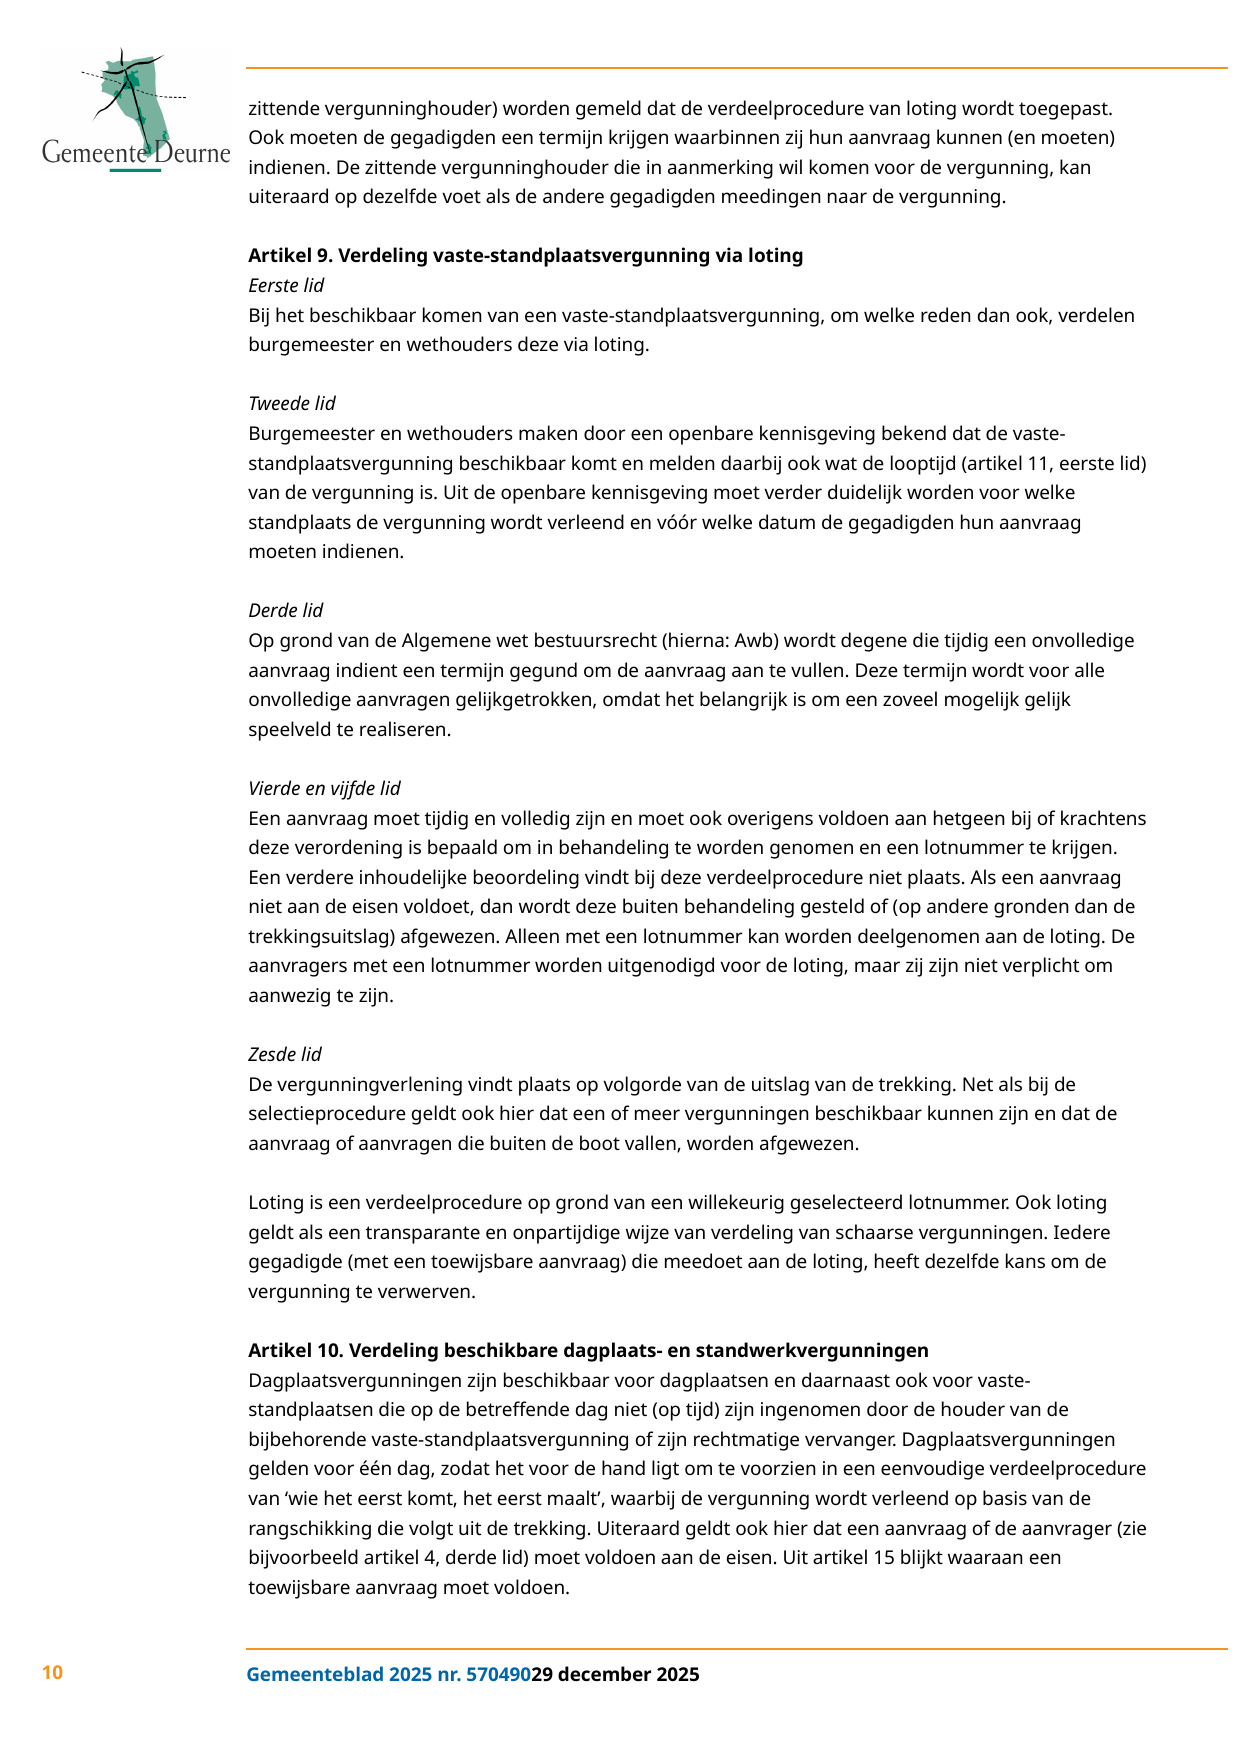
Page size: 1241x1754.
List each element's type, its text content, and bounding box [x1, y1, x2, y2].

text Op grond van de Algemene wet bestuursrecht (hierna: Awb) wordt degene die tijdig een onvolledige aanvraag indient een termijn gegund om de aanvraag aan te vullen. Deze termijn wordt voor alle onvolledige aanvragen gelijkgetrokken, omdat het belangrijk is om een zoveel mogelijk gelijk speelveld te realiseren. [248, 627, 1152, 742]
text zittende vergunninghouder) worden gemeld dat de verdeelprocedure van loting wordt toegepast. Ook moeten de gegadigden een termijn krijgen waarbinnen zij hun aanvraag kunnen (en moeten) indienen. De zittende vergunninghouder die in aanmerking wil komen voor de vergunning, kan uiteraard op dezelfde voet als de andere gegadigden meedingen naar de vergunning. [248, 95, 1152, 209]
text Artikel 9. Verdeling vaste-standplaatsvergunning via loting [248, 243, 1152, 268]
text Vierde en vijfde lid [248, 775, 1152, 801]
text Zesde lid [248, 1041, 1152, 1067]
text Eerste lid [248, 272, 1152, 298]
text Burgemeester en wethouders maken door een openbare kennisgeving bekend dat de vaste-standplaatsvergunning beschikbaar komt en melden daarbij ook wat de looptijd (artikel 11, eerste lid) van de vergunning is. Uit de openbare kennisgeving moet verder duidelijk worden voor welke standplaats de vergunning wordt verleend en vóór welke datum de gegadigden hun aanvraag moeten indienen. [248, 420, 1152, 564]
text Derde lid [248, 598, 1152, 623]
text De vergunningverlening vindt plaats op volgorde van de uitslag van de trekking. Net als bij de selectieprocedure geldt ook hier dat een of meer vergunningen beschikbaar kunnen zijn en dat de aanvraag of aanvragen die buiten de boot vallen, worden afgewezen. [248, 1071, 1152, 1156]
text Tweede lid [248, 391, 1152, 416]
text Een aanvraag moet tijdig en volledig zijn en moet ook overigens voldoen aan hetgeen bij of krachtens deze verordening is bepaald om in behandeling te worden genomen en een lotnummer te krijgen. Een verdere inhoudelijke beoordeling vindt bij deze verdeelprocedure niet plaats. Als een aanvraag niet aan de eisen voldoet, dan wordt deze buiten behandeling gesteld of (op andere gronden dan de trekkingsuitslag) afgewezen. Alleen met een lotnummer kan worden deelgenomen aan de loting. De aanvragers met een lotnummer worden uitgenodigd voor de loting, maar zij zijn niet verplicht om aanwezig te zijn. [248, 805, 1152, 1008]
text Bij het beschikbaar komen van een vaste-standplaatsvergunning, om welke reden dan ook, verdelen burgemeester en wethouders deze via loting. [248, 302, 1152, 357]
picture [41, 47, 231, 172]
text Dagplaatsvergunningen zijn beschikbaar voor dagplaatsen en daarnaast ook voor vaste-standplaatsen die op de betreffende dag niet (op tijd) zijn ingenomen door de houder van de bijbehorende vaste-standplaatsvergunning of zijn rechtmatige vervanger. Dagplaatsvergunningen gelden voor één dag, zodat het voor de hand ligt om te voorzien in een eenvoudige verdeelprocedure van ‘wie het eerst komt, het eerst maalt’, waarbij de vergunning wordt verleend op basis van de rangschikking die volgt uit de trekking. Uiteraard geldt ook hier dat een aanvraag of de aanvrager (zie bijvoorbeeld artikel 4, derde lid) moet voldoen aan de eisen. Uit artikel 15 blijkt waaraan een toewijsbare aanvraag moet voldoen. [248, 1367, 1152, 1600]
text Loting is een verdeelprocedure op grond van een willekeurig geselecteerd lotnummer. Ook loting geldt als een transparante en onpartijdige wijze van verdeling van schaarse vergunningen. Iedere gegadigde (met een toewijsbare aanvraag) die meedoet aan de loting, heeft dezelfde kans om de vergunning te verwerven. [248, 1189, 1152, 1304]
text Artikel 10. Verdeling beschikbare dagplaats- en standwerkvergunningen [248, 1337, 1152, 1363]
